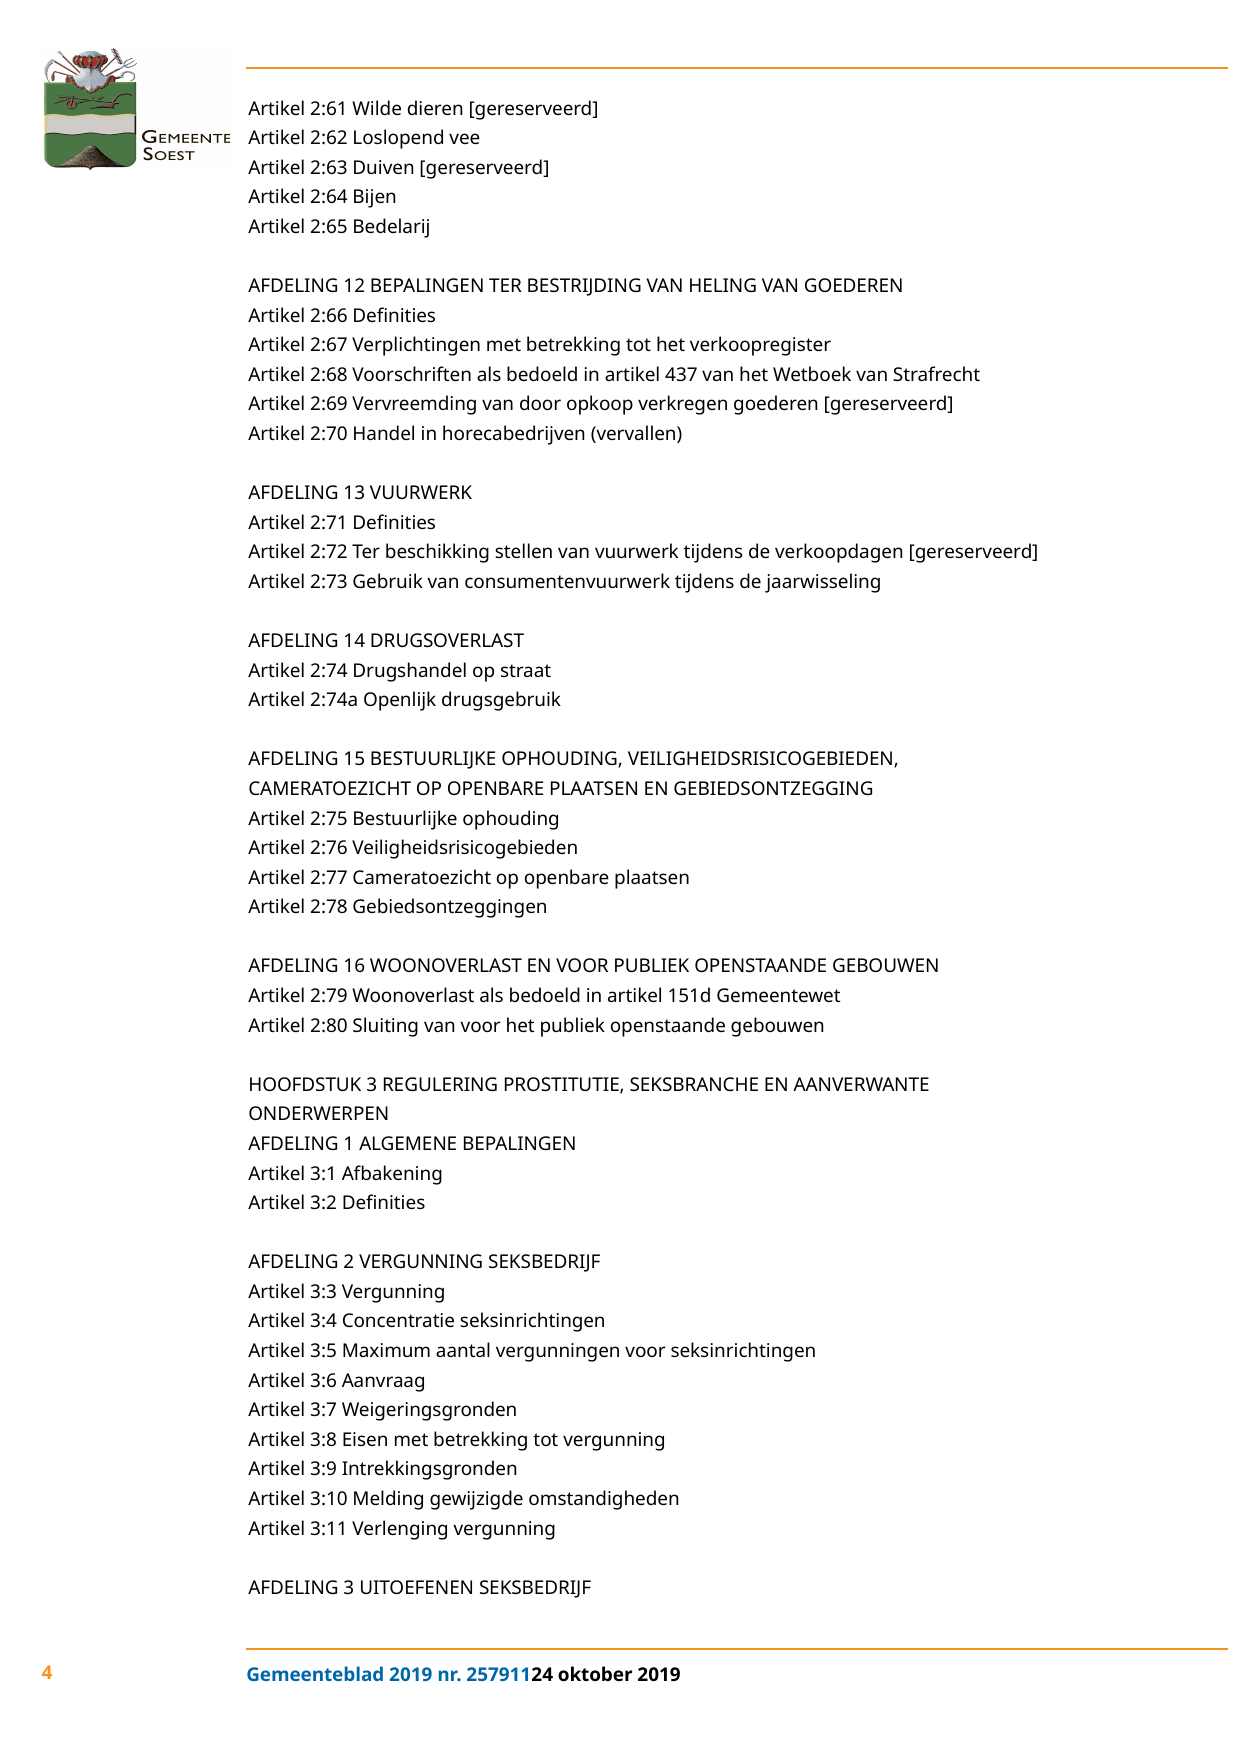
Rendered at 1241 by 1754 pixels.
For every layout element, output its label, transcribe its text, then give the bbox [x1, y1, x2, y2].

text AFDELING 3 UITOEFENEN SEKSBEDRIJF [248, 1574, 1152, 1600]
text Artikel 3:4 Concentratie seksinrichtingen [248, 1308, 1152, 1333]
text Artikel 2:70 Handel in horecabedrijven (vervallen) [248, 420, 1152, 446]
text Artikel 3:6 Aanvraag [248, 1367, 1152, 1393]
text Artikel 2:61 Wilde dieren [gereserveerd] [248, 95, 1152, 121]
text Artikel 3:3 Vergunning [248, 1278, 1152, 1304]
text Artikel 2:66 Definities [248, 302, 1152, 328]
text Artikel 2:79 Woonoverlast als bedoeld in artikel 151d Gemeentewet [248, 982, 1152, 1008]
text Artikel 3:1 Afbakening [248, 1160, 1152, 1186]
text AFDELING 16 WOONOVERLAST EN VOOR PUBLIEK OPENSTAANDE GEBOUWEN [248, 953, 1152, 978]
text Artikel 2:63 Duiven [gereserveerd] [248, 154, 1152, 180]
text Artikel 3:7 Weigeringsgronden [248, 1396, 1152, 1422]
text AFDELING 15 BESTUURLIJKE OPHOUDING, VEILIGHEIDSRISICOGEBIEDEN, [248, 746, 1152, 771]
text AFDELING 2 VERGUNNING SEKSBEDRIJF [248, 1248, 1152, 1274]
text AFDELING 13 VUURWERK [248, 479, 1152, 505]
text Artikel 2:69 Vervreemding van door opkoop verkregen goederen [gereserveerd] [248, 391, 1152, 416]
text Artikel 3:11 Verlenging vergunning [248, 1515, 1152, 1541]
text AFDELING 1 ALGEMENE BEPALINGEN [248, 1130, 1152, 1156]
text Artikel 3:10 Melding gewijzigde omstandigheden [248, 1485, 1152, 1511]
text Artikel 2:77 Cameratoezicht op openbare plaatsen [248, 864, 1152, 890]
text Artikel 2:62 Loslopend vee [248, 124, 1152, 150]
text Artikel 2:75 Bestuurlijke ophouding [248, 805, 1152, 831]
text HOOFDSTUK 3 REGULERING PROSTITUTIE, SEKSBRANCHE EN AANVERWANTE [248, 1071, 1152, 1097]
text Artikel 2:73 Gebruik van consumentenvuurwerk tijdens de jaarwisseling [248, 568, 1152, 594]
text AFDELING 12 BEPALINGEN TER BESTRIJDING VAN HELING VAN GOEDEREN [248, 272, 1152, 298]
text AFDELING 14 DRUGSOVERLAST [248, 627, 1152, 653]
text Artikel 2:76 Veiligheidsrisicogebieden [248, 834, 1152, 860]
text Artikel 2:80 Sluiting van voor het publiek openstaande gebouwen [248, 1012, 1152, 1038]
text Artikel 3:5 Maximum aantal vergunningen voor seksinrichtingen [248, 1337, 1152, 1363]
text Artikel 2:67 Verplichtingen met betrekking tot het verkoopregister [248, 331, 1152, 357]
text Artikel 3:9 Intrekkingsgronden [248, 1456, 1152, 1481]
text ONDERWERPEN [248, 1101, 1152, 1126]
text Artikel 2:68 Voorschriften als bedoeld in artikel 437 van het Wetboek van Strafrecht [248, 361, 1152, 387]
text Artikel 2:72 Ter beschikking stellen van vuurwerk tijdens de verkoopdagen [gereserveerd] [248, 538, 1152, 564]
text Artikel 2:74a Openlijk drugsgebruik [248, 686, 1152, 712]
text Artikel 3:2 Definities [248, 1189, 1152, 1215]
text Artikel 2:78 Gebiedsontzeggingen [248, 893, 1152, 919]
text Artikel 3:8 Eisen met betrekking tot vergunning [248, 1426, 1152, 1452]
text Artikel 2:74 Drugshandel op straat [248, 657, 1152, 683]
text CAMERATOEZICHT OP OPENBARE PLAATSEN EN GEBIEDSONTZEGGING [248, 775, 1152, 801]
text Artikel 2:65 Bedelarij [248, 213, 1152, 239]
picture [41, 47, 231, 172]
text Artikel 2:64 Bijen [248, 183, 1152, 209]
text Artikel 2:71 Definities [248, 509, 1152, 535]
